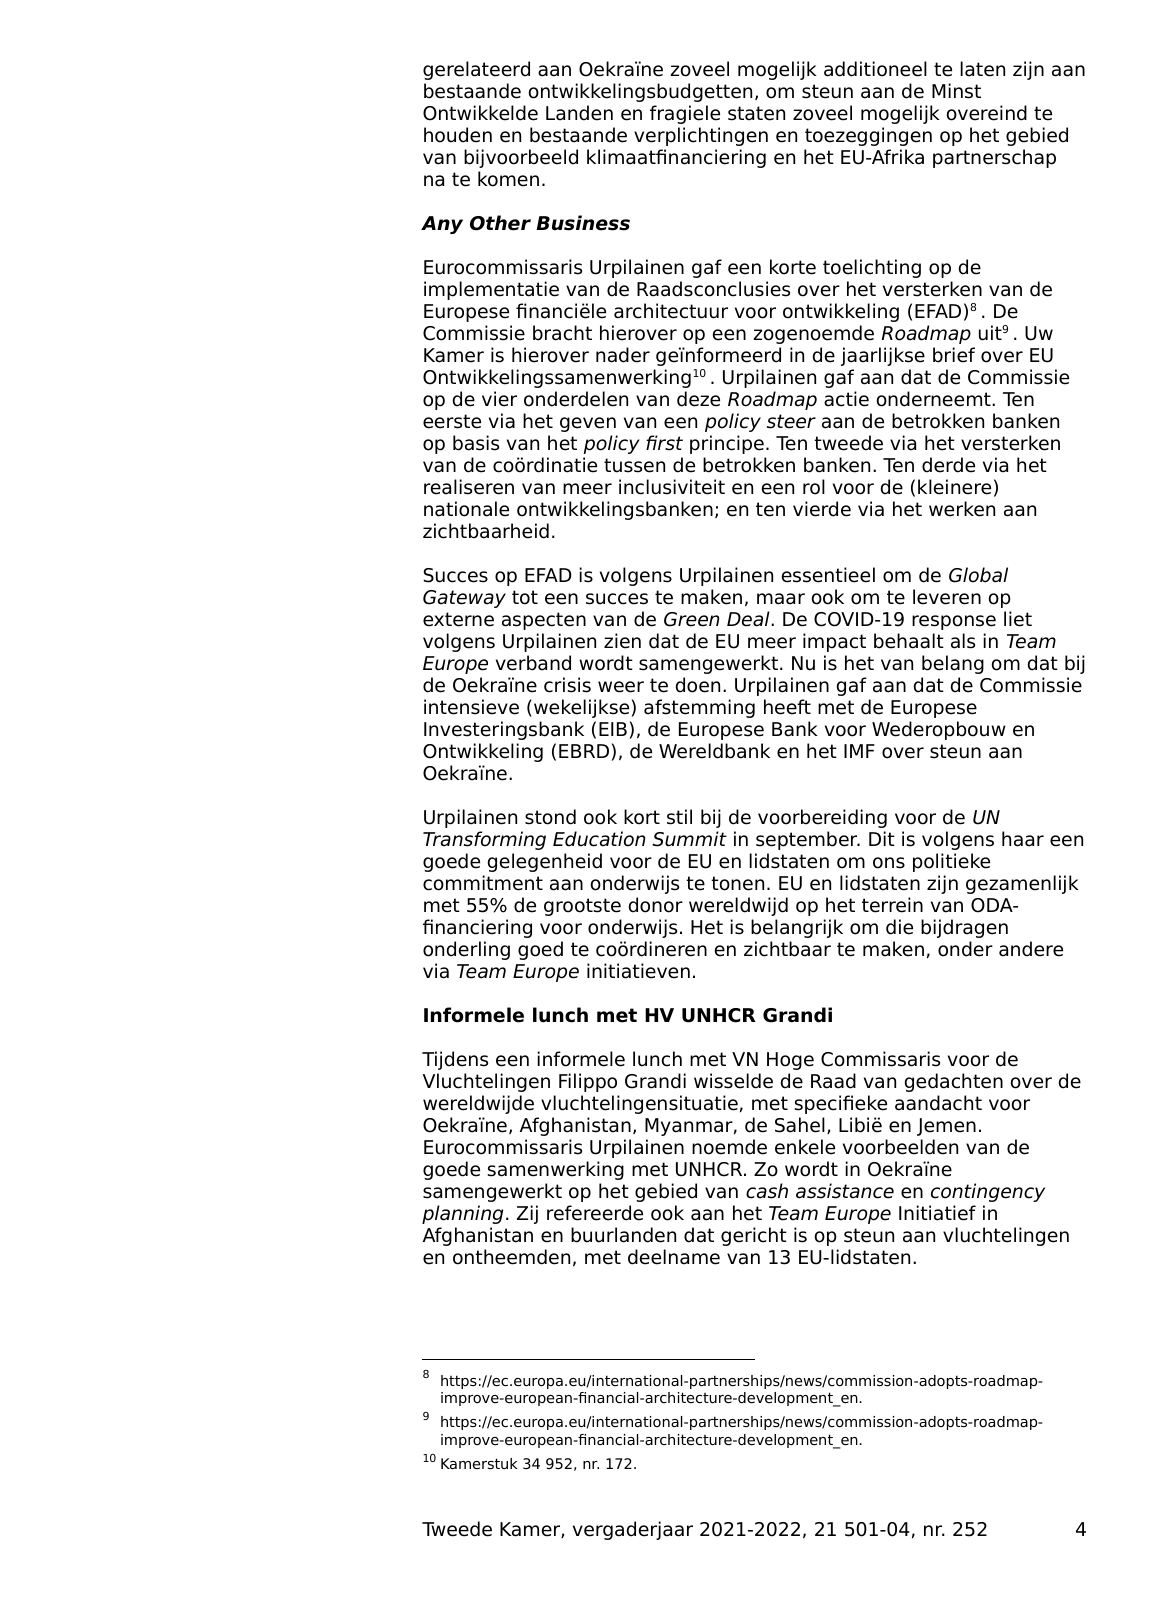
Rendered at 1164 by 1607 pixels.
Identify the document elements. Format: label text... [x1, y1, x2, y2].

text gerelateerd aan Oekraïne zoveel mogelijk additioneel te laten zijn aan bestaande ontwikkelingsbudgetten, om steun aan de Minst Ontwikkelde Landen en fragiele staten zoveel mogelijk overeind te houden en bestaande verplichtingen en toezeggingen op het gebied van bijvoorbeeld klimaatfinanciering en het EU-Afrika partnerschap na te komen. [422, 59, 1087, 191]
text Succes op EFAD is volgens Urpilainen essentieel om de Global Gateway tot een succes te maken, maar ook om te leveren op externe aspecten van de Green Deal. De COVID-19 response liet volgens Urpilainen zien dat de EU meer impact behaalt als in Team Europe verband wordt samengewerkt. Nu is het van belang om dat bij de Oekraïne crisis weer te doen. Urpilainen gaf aan dat de Commissie intensieve (wekelijkse) afstemming heeft met de Europese Investeringsbank (EIB), de Europese Bank voor Wederopbouw en Ontwikkeling (EBRD), de Wereldbank en het IMF over steun aan Oekraïne. [422, 565, 1087, 785]
subtitle Any Other Business [422, 213, 1087, 235]
text Tijdens een informele lunch met VN Hoge Commissaris voor de Vluchtelingen Filippo Grandi wisselde de Raad van gedachten over de wereldwijde vluchtelingensituatie, met specifieke aandacht voor Oekraïne, Afghanistan, Myanmar, de Sahel, Libië en Jemen. Eurocommissaris Urpilainen noemde enkele voorbeelden van de goede samenwerking met UNHCR. Zo wordt in Oekraïne samengewerkt op het gebied van cash assistance en contingency planning. Zij refereerde ook aan het Team Europe Initiatief in Afghanistan en buurlanden dat gericht is op steun aan vluchtelingen en ontheemden, met deelname van 13 EU-lidstaten. [422, 1049, 1087, 1269]
text Urpilainen stond ook kort stil bij de voorbereiding voor de UN Transforming Education Summit in september. Dit is volgens haar een goede gelegenheid voor de EU en lidstaten om ons politieke commitment aan onderwijs te tonen. EU en lidstaten zijn gezamenlijk met 55% de grootste donor wereldwijd op het terrein van ODA-financiering voor onderwijs. Het is belangrijk om die bijdragen onderling goed te coördineren en zichtbaar te maken, onder andere via Team Europe initiatieven. [422, 807, 1087, 983]
text Eurocommissaris Urpilainen gaf een korte toelichting op de implementatie van de Raadsconclusies over het versterken van de Europese financiële architectuur voor ontwikkeling (EFAD). De Commissie bracht hierover op een zogenoemde Roadmap uit. Uw Kamer is hierover nader geïnformeerd in de jaarlijkse brief over EU Ontwikkelingssamenwerking. Urpilainen gaf aan dat de Commissie op de vier onderdelen van deze Roadmap actie onderneemt. Ten eerste via het geven van een policy steer aan de betrokken banken op basis van het policy first principe. Ten tweede via het versterken van de coördinatie tussen de betrokken banken. Ten derde via het realiseren van meer inclusiviteit en een rol voor de (kleinere) nationale ontwikkelingsbanken; en ten vierde via het werken aan zichtbaarheid. [422, 257, 1087, 543]
subtitle Informele lunch met HV UNHCR Grandi [422, 1005, 1087, 1027]
text Kamerstuk 34 952, nr. 172. [422, 1452, 1087, 1474]
text https://ec.europa.eu/international-partnerships/news/commission-adopts-roadmap-improve-european-financial-architecture-development_en. [422, 1410, 1087, 1449]
text https://ec.europa.eu/international-partnerships/news/commission-adopts-roadmap-improve-european-financial-architecture-development_en. [422, 1368, 1087, 1407]
